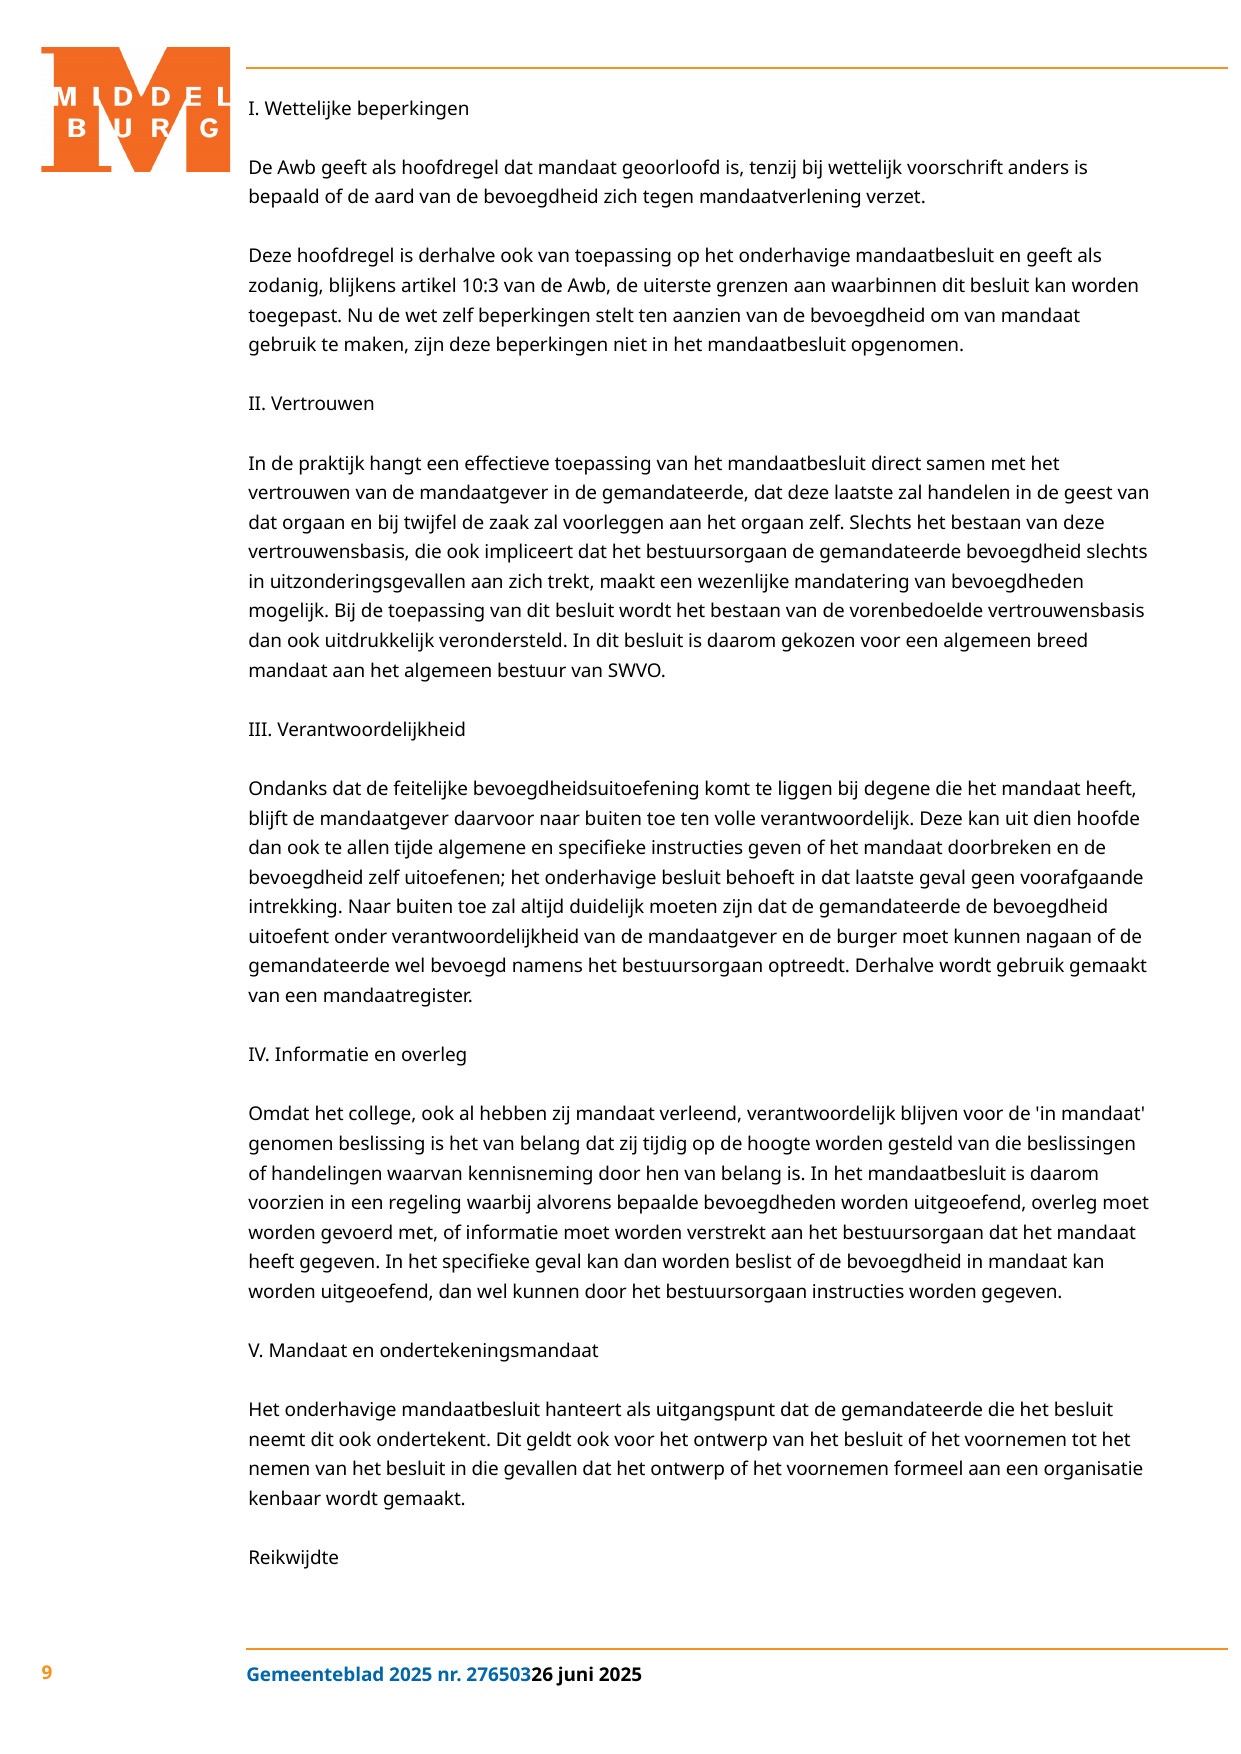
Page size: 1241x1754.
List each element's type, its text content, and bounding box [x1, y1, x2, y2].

text Reikwijdte [248, 1544, 1152, 1570]
text Ondanks dat de feitelijke bevoegdheidsuitoefening komt te liggen bij degene die het mandaat heeft, blijft de mandaatgever daarvoor naar buiten toe ten volle verantwoordelijk. Deze kan uit dien hoofde dan ook te allen tijde algemene en specifieke instructies geven of het mandaat doorbreken en de bevoegdheid zelf uitoefenen; het onderhavige besluit behoeft in dat laatste geval geen voorafgaande intrekking. Naar buiten toe zal altijd duidelijk moeten zijn dat de gemandateerde de bevoegdheid uitoefent onder verantwoordelijkheid van de mandaatgever en de burger moet kunnen nagaan of de gemandateerde wel bevoegd namens het bestuursorgaan optreedt. Derhalve wordt gebruik gemaakt van een mandaatregister. [248, 775, 1152, 1008]
text IV. Informatie en overleg [248, 1041, 1152, 1067]
text Omdat het college, ook al hebben zij mandaat verleend, verantwoordelijk blijven voor de 'in mandaat' genomen beslissing is het van belang dat zij tijdig op de hoogte worden gesteld van die beslissingen of handelingen waarvan kennisneming door hen van belang is. In het mandaatbesluit is daarom voorzien in een regeling waarbij alvorens bepaalde bevoegdheden worden uitgeoefend, overleg moet worden gevoerd met, of informatie moet worden verstrekt aan het bestuursorgaan dat het mandaat heeft gegeven. In het specifieke geval kan dan worden beslist of de bevoegdheid in mandaat kan worden uitgeoefend, dan wel kunnen door het bestuursorgaan instructies worden gegeven. [248, 1101, 1152, 1304]
text De Awb geeft als hoofdregel dat mandaat geoorloofd is, tenzij bij wettelijk voorschrift anders is bepaald of de aard van de bevoegdheid zich tegen mandaatverlening verzet. [248, 154, 1152, 209]
picture [41, 47, 231, 172]
text V. Mandaat en ondertekeningsmandaat [248, 1337, 1152, 1363]
text I. Wettelijke beperkingen [248, 95, 1152, 121]
text II. Vertrouwen [248, 391, 1152, 416]
text III. Verantwoordelijkheid [248, 716, 1152, 742]
text Deze hoofdregel is derhalve ook van toepassing op het onderhavige mandaatbesluit en geeft als zodanig, blijkens artikel 10:3 van de Awb, de uiterste grenzen aan waarbinnen dit besluit kan worden toegepast. Nu de wet zelf beperkingen stelt ten aanzien van de bevoegdheid om van mandaat gebruik te maken, zijn deze beperkingen niet in het mandaatbesluit opgenomen. [248, 243, 1152, 357]
text Het onderhavige mandaatbesluit hanteert als uitgangspunt dat de gemandateerde die het besluit neemt dit ook ondertekent. Dit geldt ook voor het ontwerp van het besluit of het voornemen tot het nemen van het besluit in die gevallen dat het ontwerp of het voornemen formeel aan een organisatie kenbaar wordt gemaakt. [248, 1396, 1152, 1511]
text In de praktijk hangt een effectieve toepassing van het mandaatbesluit direct samen met het vertrouwen van de mandaatgever in de gemandateerde, dat deze laatste zal handelen in de geest van dat orgaan en bij twijfel de zaak zal voorleggen aan het orgaan zelf. Slechts het bestaan van deze vertrouwensbasis, die ook impliceert dat het bestuursorgaan de gemandateerde bevoegdheid slechts in uitzonderingsgevallen aan zich trekt, maakt een wezenlijke mandatering van bevoegdheden mogelijk. Bij de toepassing van dit besluit wordt het bestaan van de vorenbedoelde vertrouwensbasis dan ook uitdrukkelijk verondersteld. In dit besluit is daarom gekozen voor een algemeen breed mandaat aan het algemeen bestuur van SWVO. [248, 450, 1152, 683]
